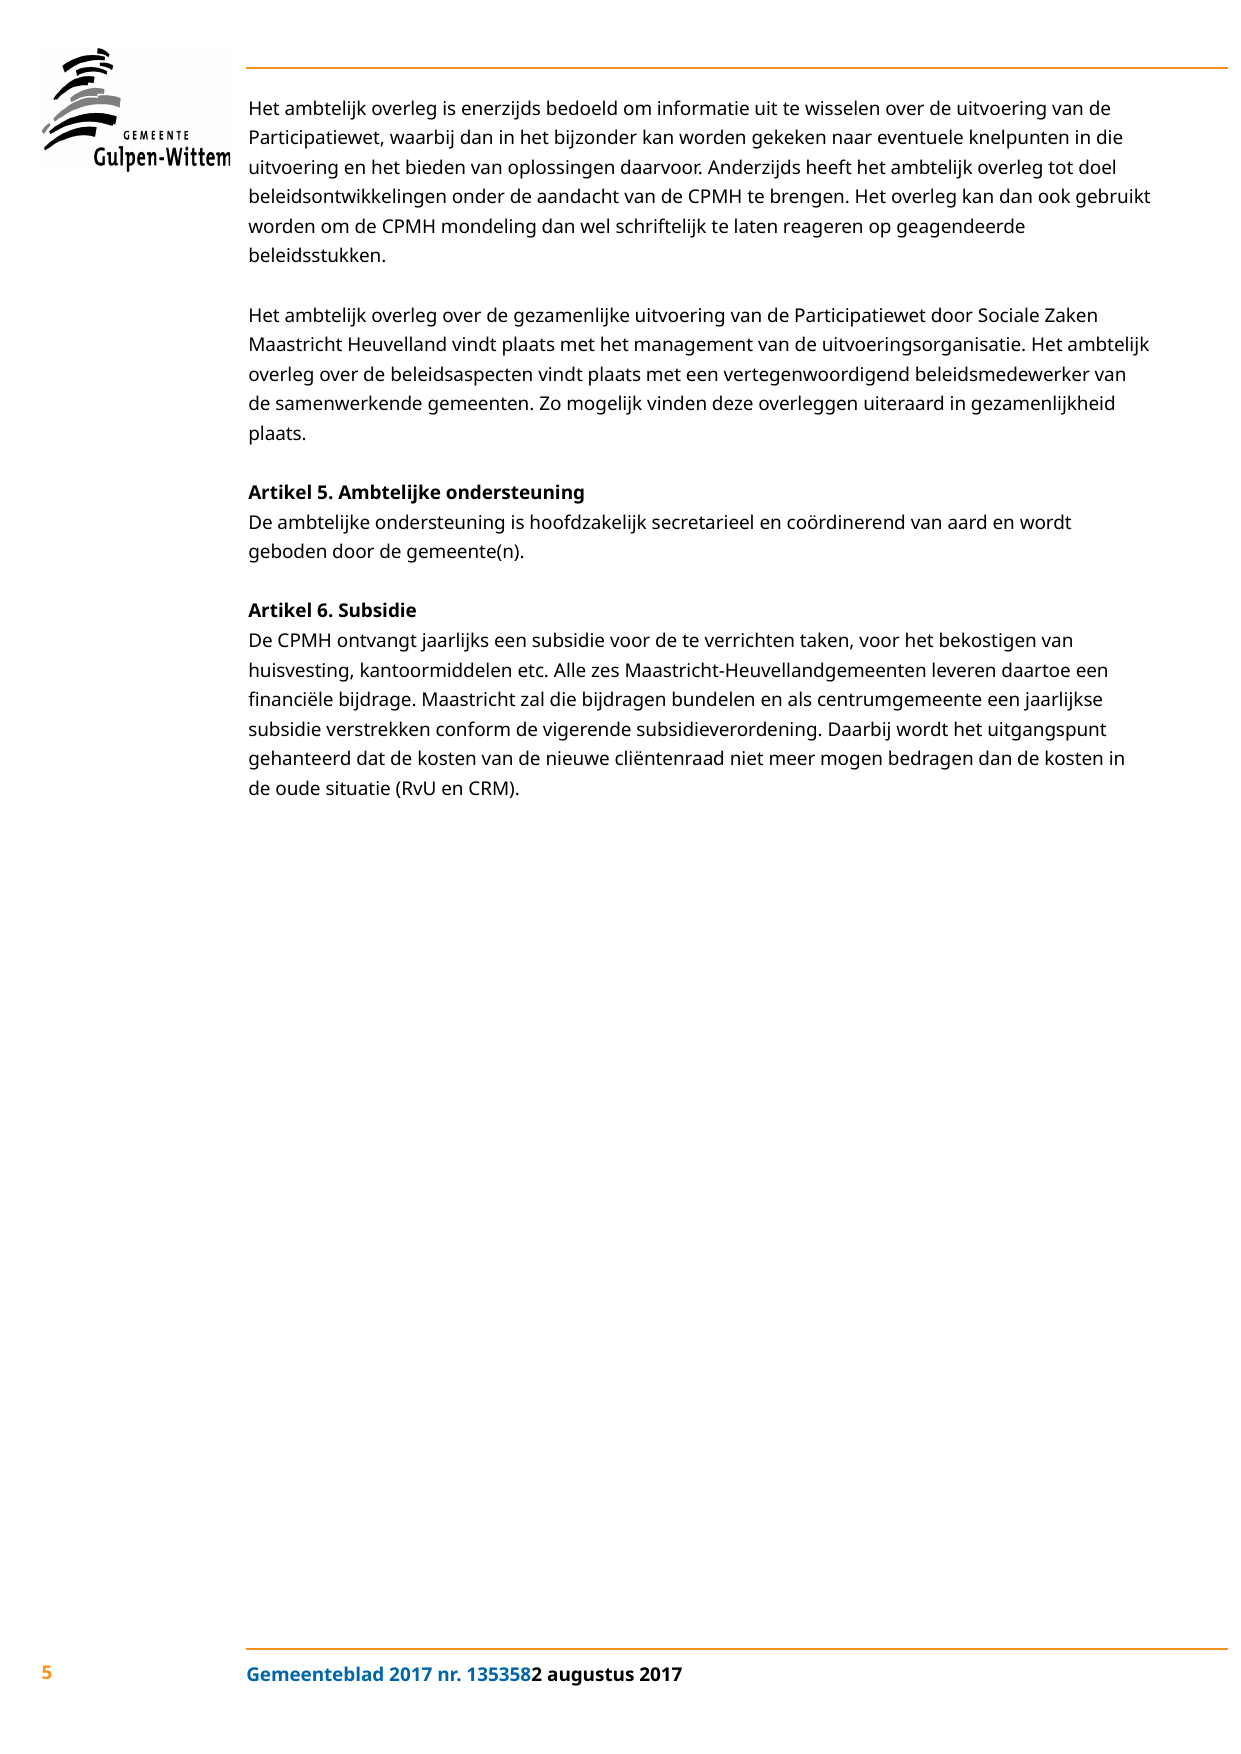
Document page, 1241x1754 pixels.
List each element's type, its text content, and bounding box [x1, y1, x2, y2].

text De CPMH ontvangt jaarlijks een subsidie voor de te verrichten taken, voor het bekostigen van huisvesting, kantoormiddelen etc. Alle zes Maastricht-Heuvellandgemeenten leveren daartoe een financiële bijdrage. Maastricht zal die bijdragen bundelen en als centrumgemeente een jaarlijkse subsidie verstrekken conform de vigerende subsidieverordening. Daarbij wordt het uitgangspunt gehanteerd dat de kosten van de nieuwe cliëntenraad niet meer mogen bedragen dan de kosten in de oude situatie (RvU en CRM). [248, 627, 1152, 801]
text Artikel 5. Ambtelijke ondersteuning [248, 479, 1152, 505]
picture [41, 47, 231, 172]
text Het ambtelijk overleg is enerzijds bedoeld om informatie uit te wisselen over de uitvoering van de Participatiewet, waarbij dan in het bijzonder kan worden gekeken naar eventuele knelpunten in die uitvoering en het bieden van oplossingen daarvoor. Anderzijds heeft het ambtelijk overleg tot doel beleidsontwikkelingen onder de aandacht van de CPMH te brengen. Het overleg kan dan ook gebruikt worden om de CPMH mondeling dan wel schriftelijk te laten reageren op geagendeerde beleidsstukken. [248, 95, 1152, 268]
text Artikel 6. Subsidie [248, 598, 1152, 623]
text Het ambtelijk overleg over de gezamenlijke uitvoering van de Participatiewet door Sociale Zaken Maastricht Heuvelland vindt plaats met het management van de uitvoeringsorganisatie. Het ambtelijk overleg over de beleidsaspecten vindt plaats met een vertegenwoordigend beleidsmedewerker van de samenwerkende gemeenten. Zo mogelijk vinden deze overleggen uiteraard in gezamenlijkheid plaats. [248, 302, 1152, 446]
text De ambtelijke ondersteuning is hoofdzakelijk secretarieel en coördinerend van aard en wordt geboden door de gemeente(n). [248, 509, 1152, 564]
